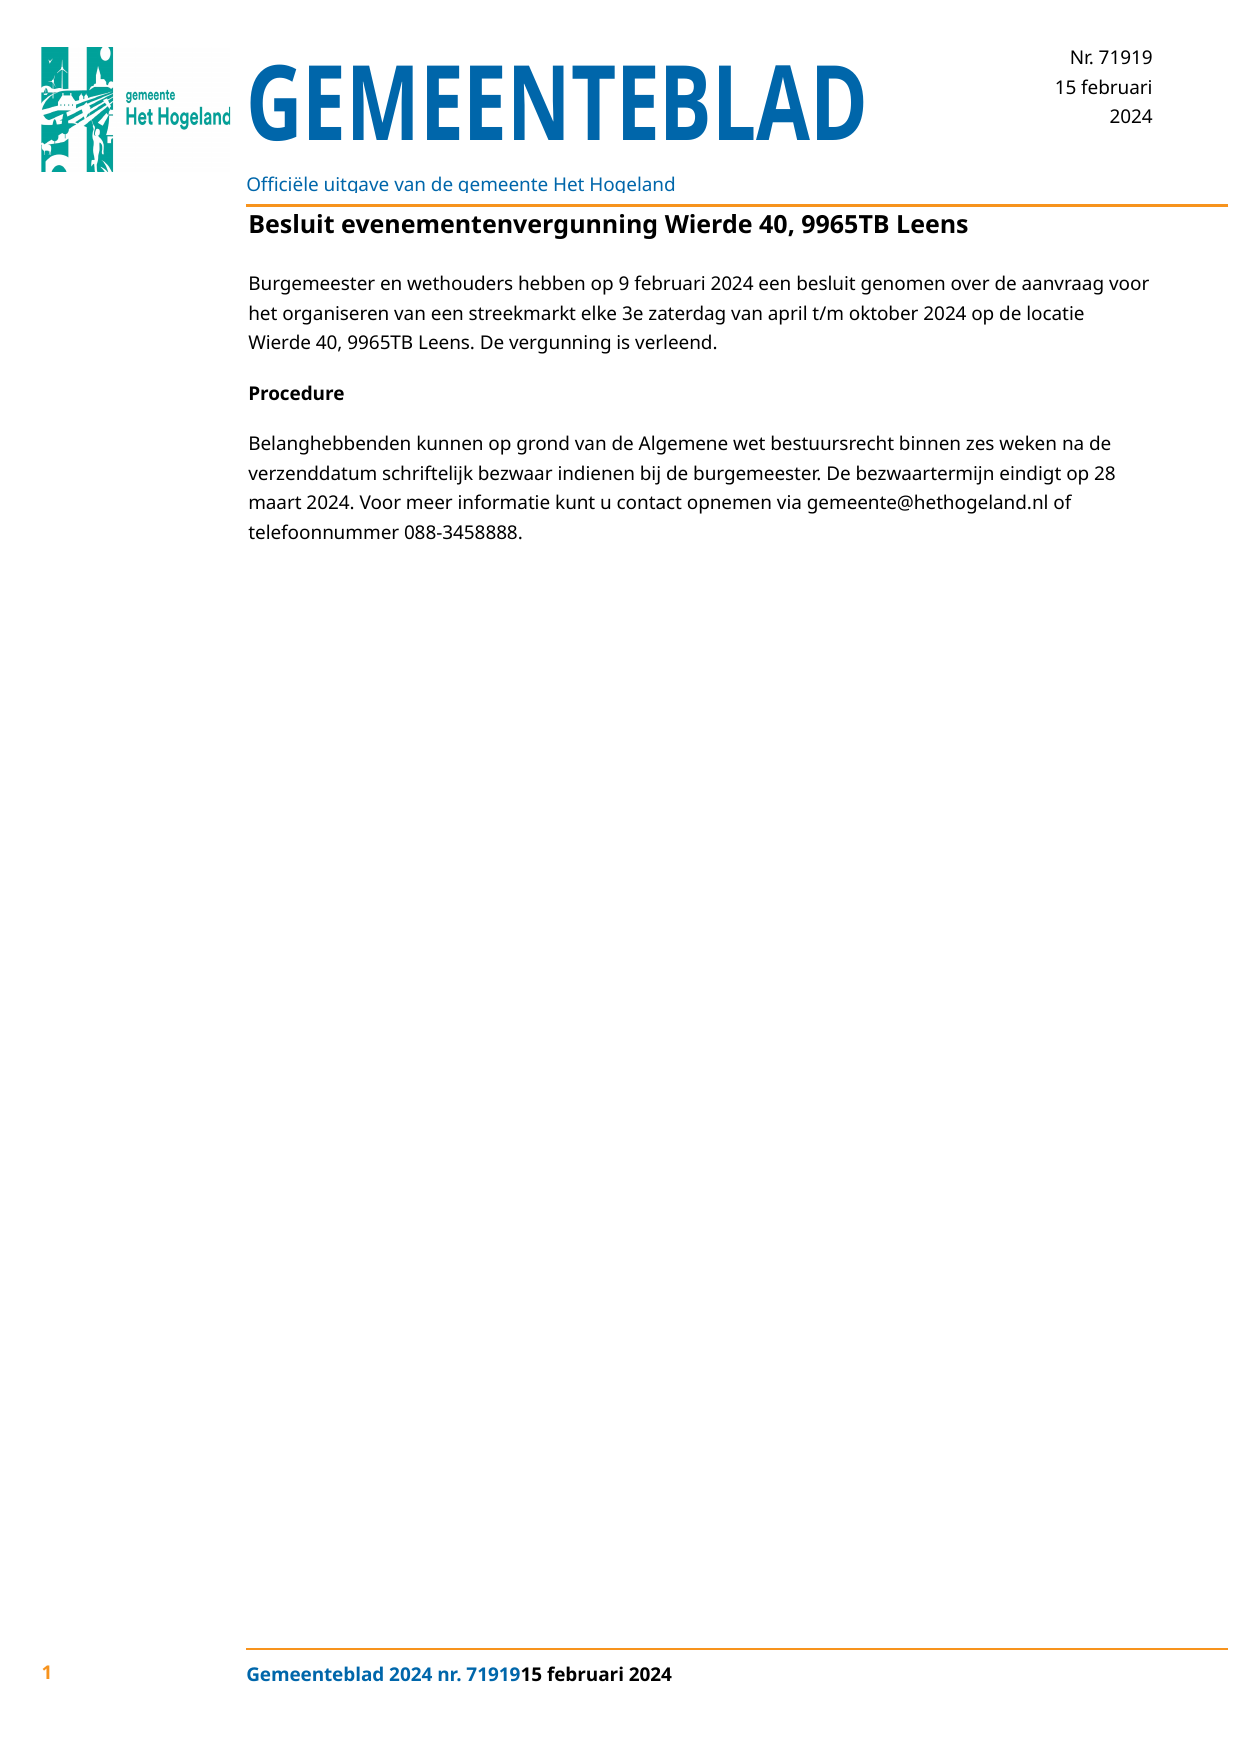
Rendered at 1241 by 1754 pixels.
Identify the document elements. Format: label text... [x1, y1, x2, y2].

text Procedure [248, 380, 1152, 406]
picture [41, 47, 231, 172]
text Belanghebbenden kunnen op grond van de Algemene wet bestuursrecht binnen zes weken na de verzenddatum schriftelijk bezwaar indienen bij de burgemeester. De bezwaartermijn eindigt op 28 maart 2024. Voor meer informatie kunt u contact opnemen via gemeente@hethogeland.nl of telefoonnummer 088-3458888. [248, 430, 1152, 545]
text Besluit evenementenvergunning Wierde 40, 9965TB Leens [248, 207, 1152, 241]
text Burgemeester en wethouders hebben op 9 februari 2024 een besluit genomen over de aanvraag voor het organiseren van een streekmarkt elke 3e zaterdag van april t/m oktober 2024 op de locatie Wierde 40, 9965TB Leens. De vergunning is verleend. [248, 270, 1152, 355]
